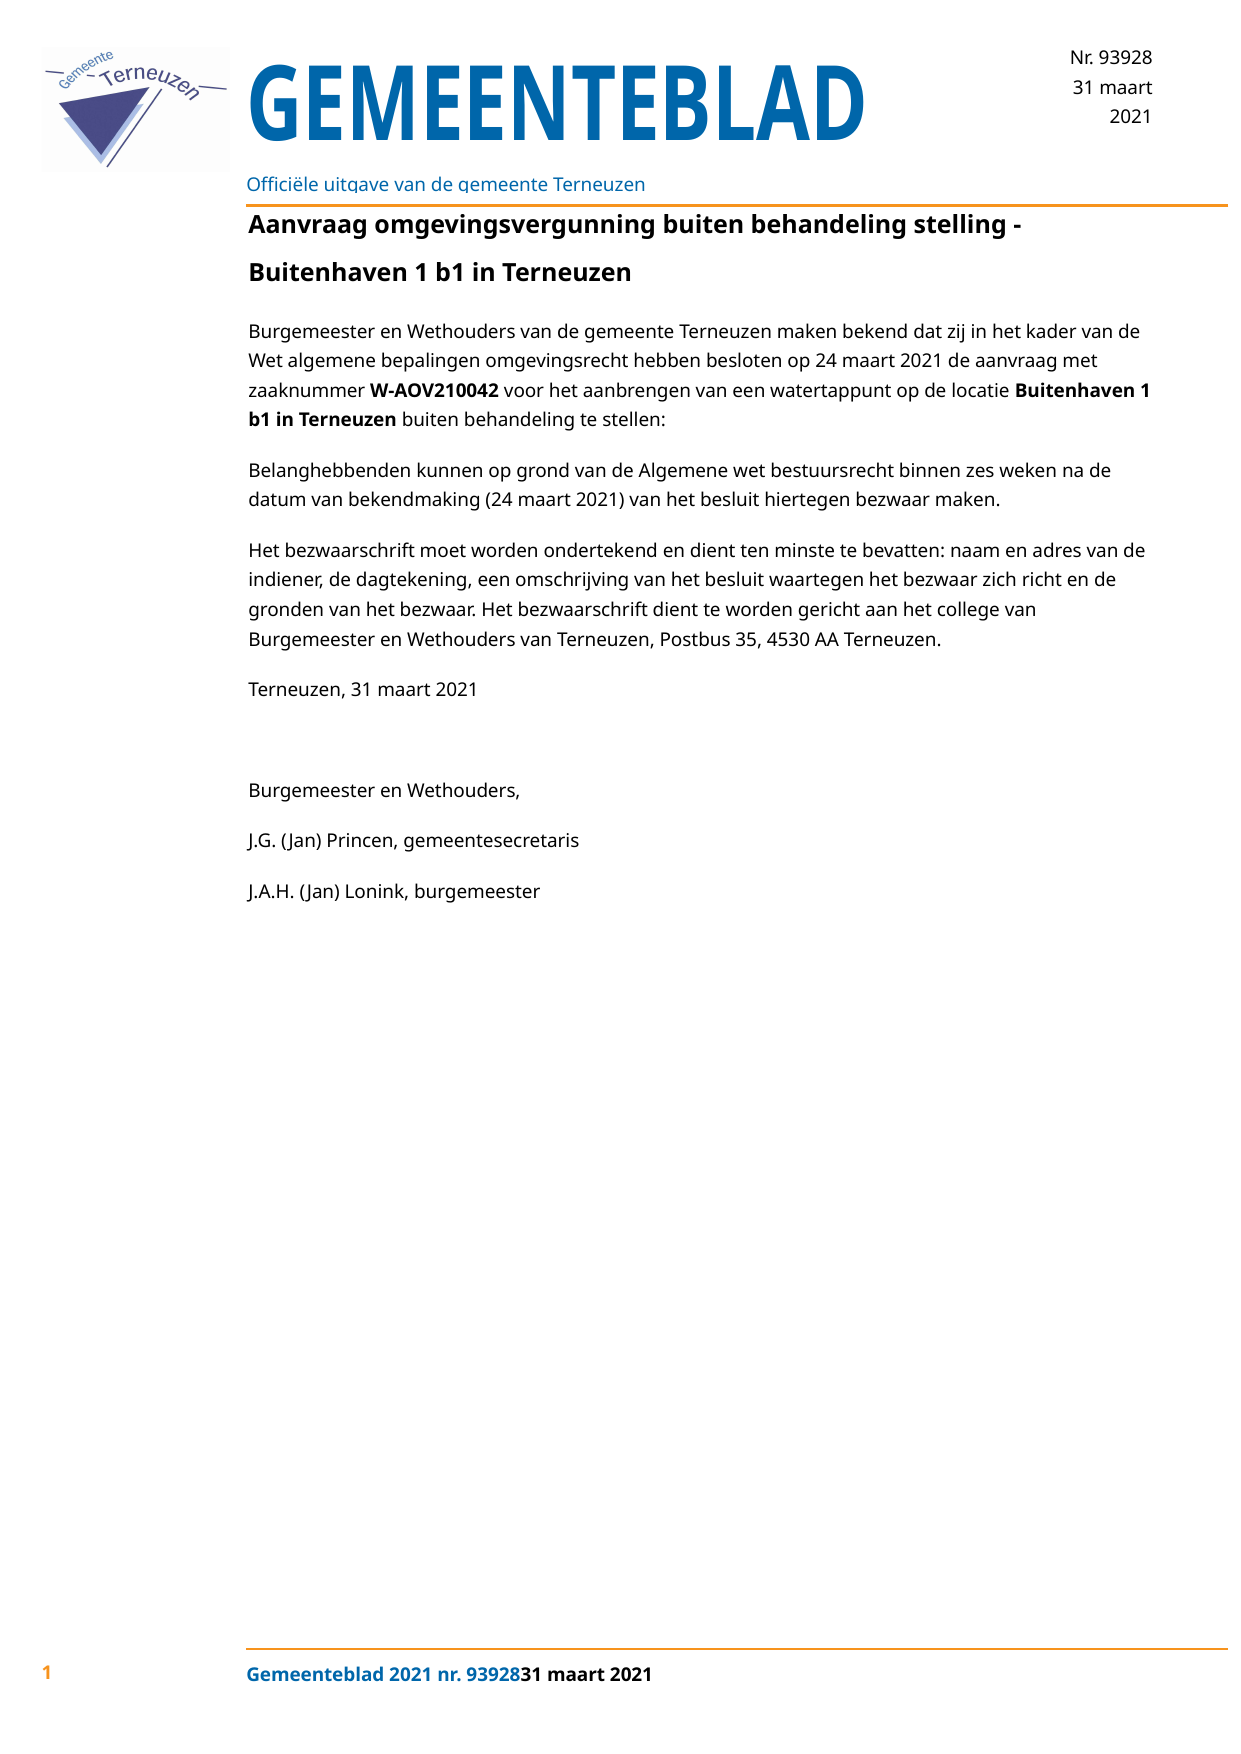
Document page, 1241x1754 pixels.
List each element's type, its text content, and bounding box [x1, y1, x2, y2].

text Terneuzen, 31 maart 2021 [248, 676, 1152, 702]
text Burgemeester en Wethouders van de gemeente Terneuzen maken bekend dat zij in het kader van de Wet algemene bepalingen omgevingsrecht hebben besloten op 24 maart 2021 de aanvraag met zaaknummer W-AOV210042 voor het aanbrengen van een watertappunt op de locatie Buitenhaven 1 b1 in Terneuzen buiten behandeling te stellen: [248, 318, 1152, 432]
text Het bezwaarschrift moet worden ondertekend en dient ten minste te bevatten: naam en adres van de indiener, de dagtekening, een omschrijving van het besluit waartegen het bezwaar zich richt en de gronden van het bezwaar. Het bezwaarschrift dient te worden gericht aan het college van Burgemeester en Wethouders van Terneuzen, Postbus 35, 4530 AA Terneuzen. [248, 537, 1152, 652]
text J.A.H. (Jan) Lonink, burgemeester [248, 878, 1152, 904]
text Burgemeester en Wethouders, [248, 777, 1152, 803]
text Aanvraag omgevingsvergunning buiten behandeling stelling - Buitenhaven 1 b1 in Terneuzen [248, 207, 1152, 288]
picture [41, 47, 231, 172]
text J.G. (Jan) Princen, gemeentesecretaris [248, 827, 1152, 853]
text Belanghebbenden kunnen op grond van de Algemene wet bestuursrecht binnen zes weken na de datum van bekendmaking (24 maart 2021) van het besluit hiertegen bezwaar maken. [248, 457, 1152, 512]
